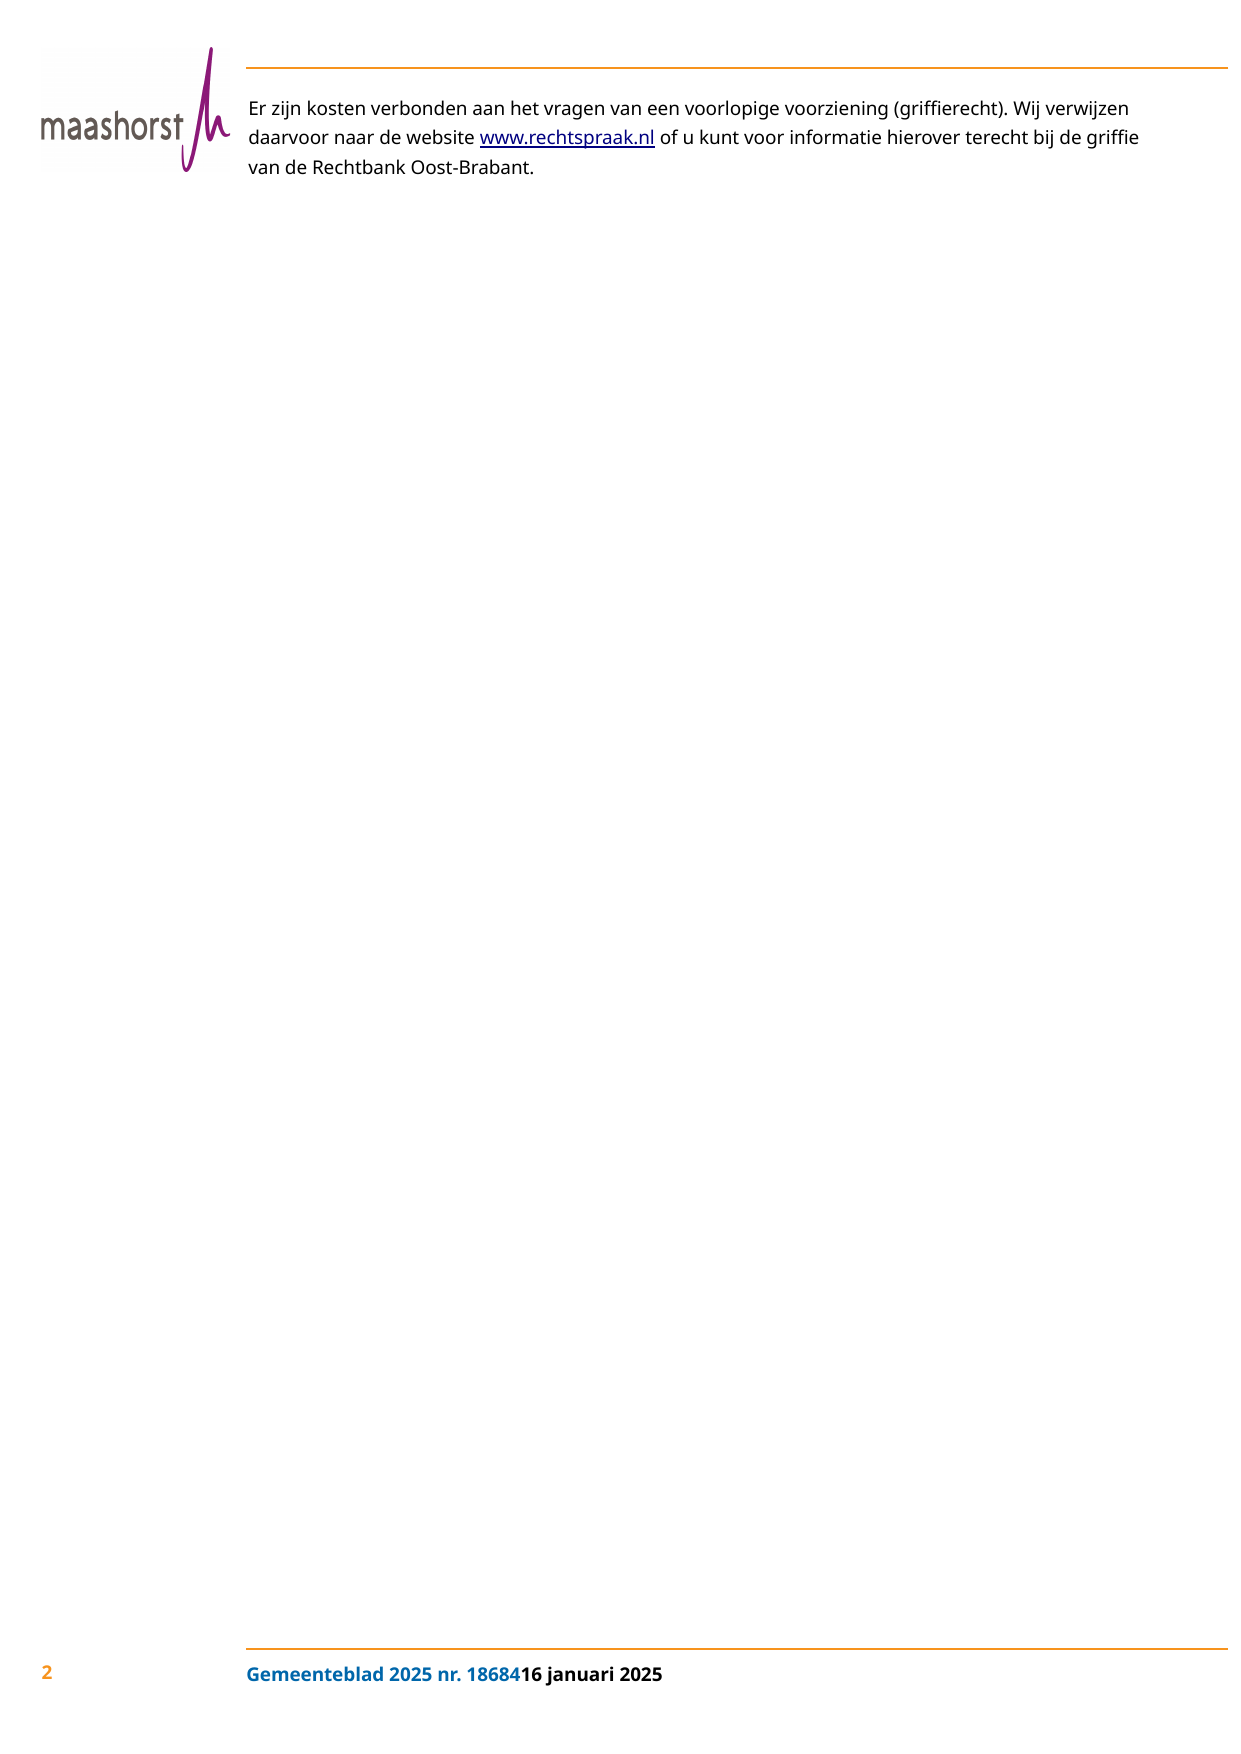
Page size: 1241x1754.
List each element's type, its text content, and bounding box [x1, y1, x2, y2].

picture [41, 47, 231, 172]
text Er zijn kosten verbonden aan het vragen van een voorlopige voorziening (griffierecht). Wij verwijzen daarvoor naar de website www.rechtspraak.nl of u kunt voor informatie hierover terecht bij de griffie van de Rechtbank Oost-Brabant. [248, 95, 1152, 180]
